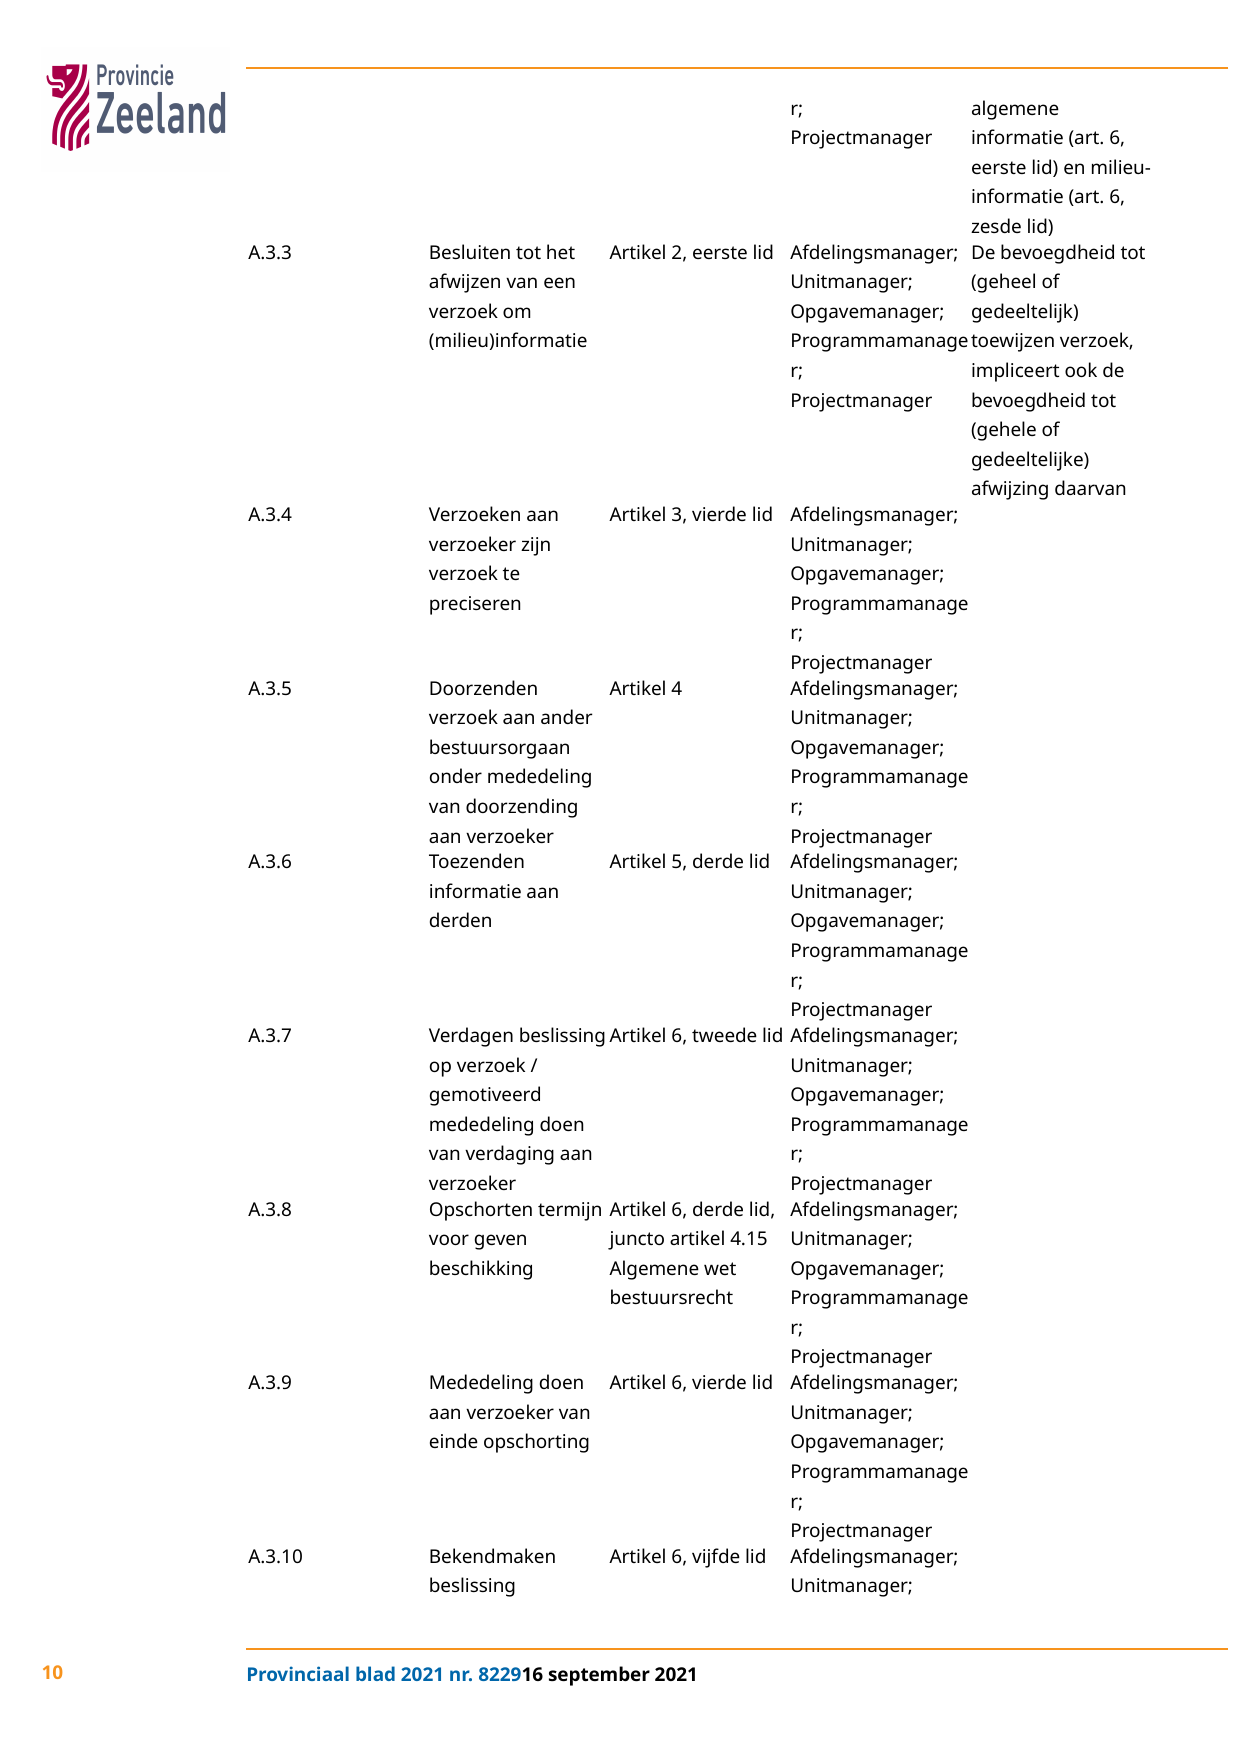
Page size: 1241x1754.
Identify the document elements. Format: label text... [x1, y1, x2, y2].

table_cell Artikel 6, vierde lid [609, 1370, 790, 1543]
table_cell [971, 849, 1152, 1022]
table_cell [971, 1370, 1152, 1543]
table_cell Artikel 6, tweede lid [609, 1022, 790, 1196]
table_cell Artikel 4 [609, 675, 790, 848]
table_cell A.3.6 [248, 849, 429, 1022]
table_cell Afdelingsmanager; Unitmanager; [790, 1543, 971, 1598]
table_cell A.3.3 [248, 239, 429, 501]
table_cell A.3.10 [248, 1543, 429, 1598]
table_cell A.3.7 [248, 1022, 429, 1196]
table_cell A.3.5 [248, 675, 429, 848]
table_cell Verdagen beslissing op verzoek / gemotiveerd mededeling doen van verdaging aan verzoeker [429, 1022, 609, 1196]
table_cell Opschorten termijn voor geven beschikking [429, 1196, 609, 1369]
table_cell Afdelingsmanager; Unitmanager; Opgavemanager; Programmamanager; Projectmanager [790, 239, 971, 501]
table_cell [971, 675, 1152, 848]
table_cell [971, 501, 1152, 675]
table_cell A.3.9 [248, 1370, 429, 1543]
table_cell A.3.8 [248, 1196, 429, 1369]
table_cell Afdelingsmanager; Unitmanager; Opgavemanager; Programmamanager; Projectmanager [790, 1370, 971, 1543]
table_cell Artikel 6, derde lid, juncto artikel 4.15 Algemene wet bestuursrecht [609, 1196, 790, 1369]
table_cell Toezenden informatie aan derden [429, 849, 609, 1022]
table_cell De bevoegdheid tot (geheel of gedeeltelijk) toewijzen verzoek, impliceert ook de bevoegdheid tot (gehele of gedeeltelijke) afwijzing daarvan [971, 239, 1152, 501]
table_cell Afdelingsmanager; Unitmanager; Opgavemanager; Programmamanager; Projectmanager [790, 501, 971, 675]
table_cell A.3.4 [248, 501, 429, 675]
table_cell Besluiten tot het afwijzen van een verzoek om (milieu)informatie [429, 239, 609, 501]
table_cell Afdelingsmanager; Unitmanager; Opgavemanager; Programmamanager; Projectmanager [790, 1196, 971, 1369]
picture [41, 47, 231, 172]
table_cell r; Projectmanager [790, 95, 971, 239]
table_cell [429, 95, 609, 239]
table_cell [971, 1543, 1152, 1598]
table_cell [609, 95, 790, 239]
table_cell Artikel 2, eerste lid [609, 239, 790, 501]
table_cell [971, 1196, 1152, 1369]
table_cell Artikel 6, vijfde lid [609, 1543, 790, 1598]
table_cell [971, 1022, 1152, 1196]
table_cell Mededeling doen aan verzoeker van einde opschorting [429, 1370, 609, 1543]
table_cell algemene informatie (art. 6, eerste lid) en milieu-informatie (art. 6, zesde lid) [971, 95, 1152, 239]
table_cell Artikel 3, vierde lid [609, 501, 790, 675]
table_cell [248, 95, 429, 239]
table_cell Bekendmaken beslissing [429, 1543, 609, 1598]
table_cell Verzoeken aan verzoeker zijn verzoek te preciseren [429, 501, 609, 675]
table_cell Doorzenden verzoek aan ander bestuursorgaan onder mededeling van doorzending aan verzoeker [429, 675, 609, 848]
table_cell Afdelingsmanager; Unitmanager; Opgavemanager; Programmamanager; Projectmanager [790, 1022, 971, 1196]
table_cell Afdelingsmanager; Unitmanager; Opgavemanager; Programmamanager; Projectmanager [790, 675, 971, 848]
table_cell Afdelingsmanager; Unitmanager; Opgavemanager; Programmamanager; Projectmanager [790, 849, 971, 1022]
table_cell Artikel 5, derde lid [609, 849, 790, 1022]
